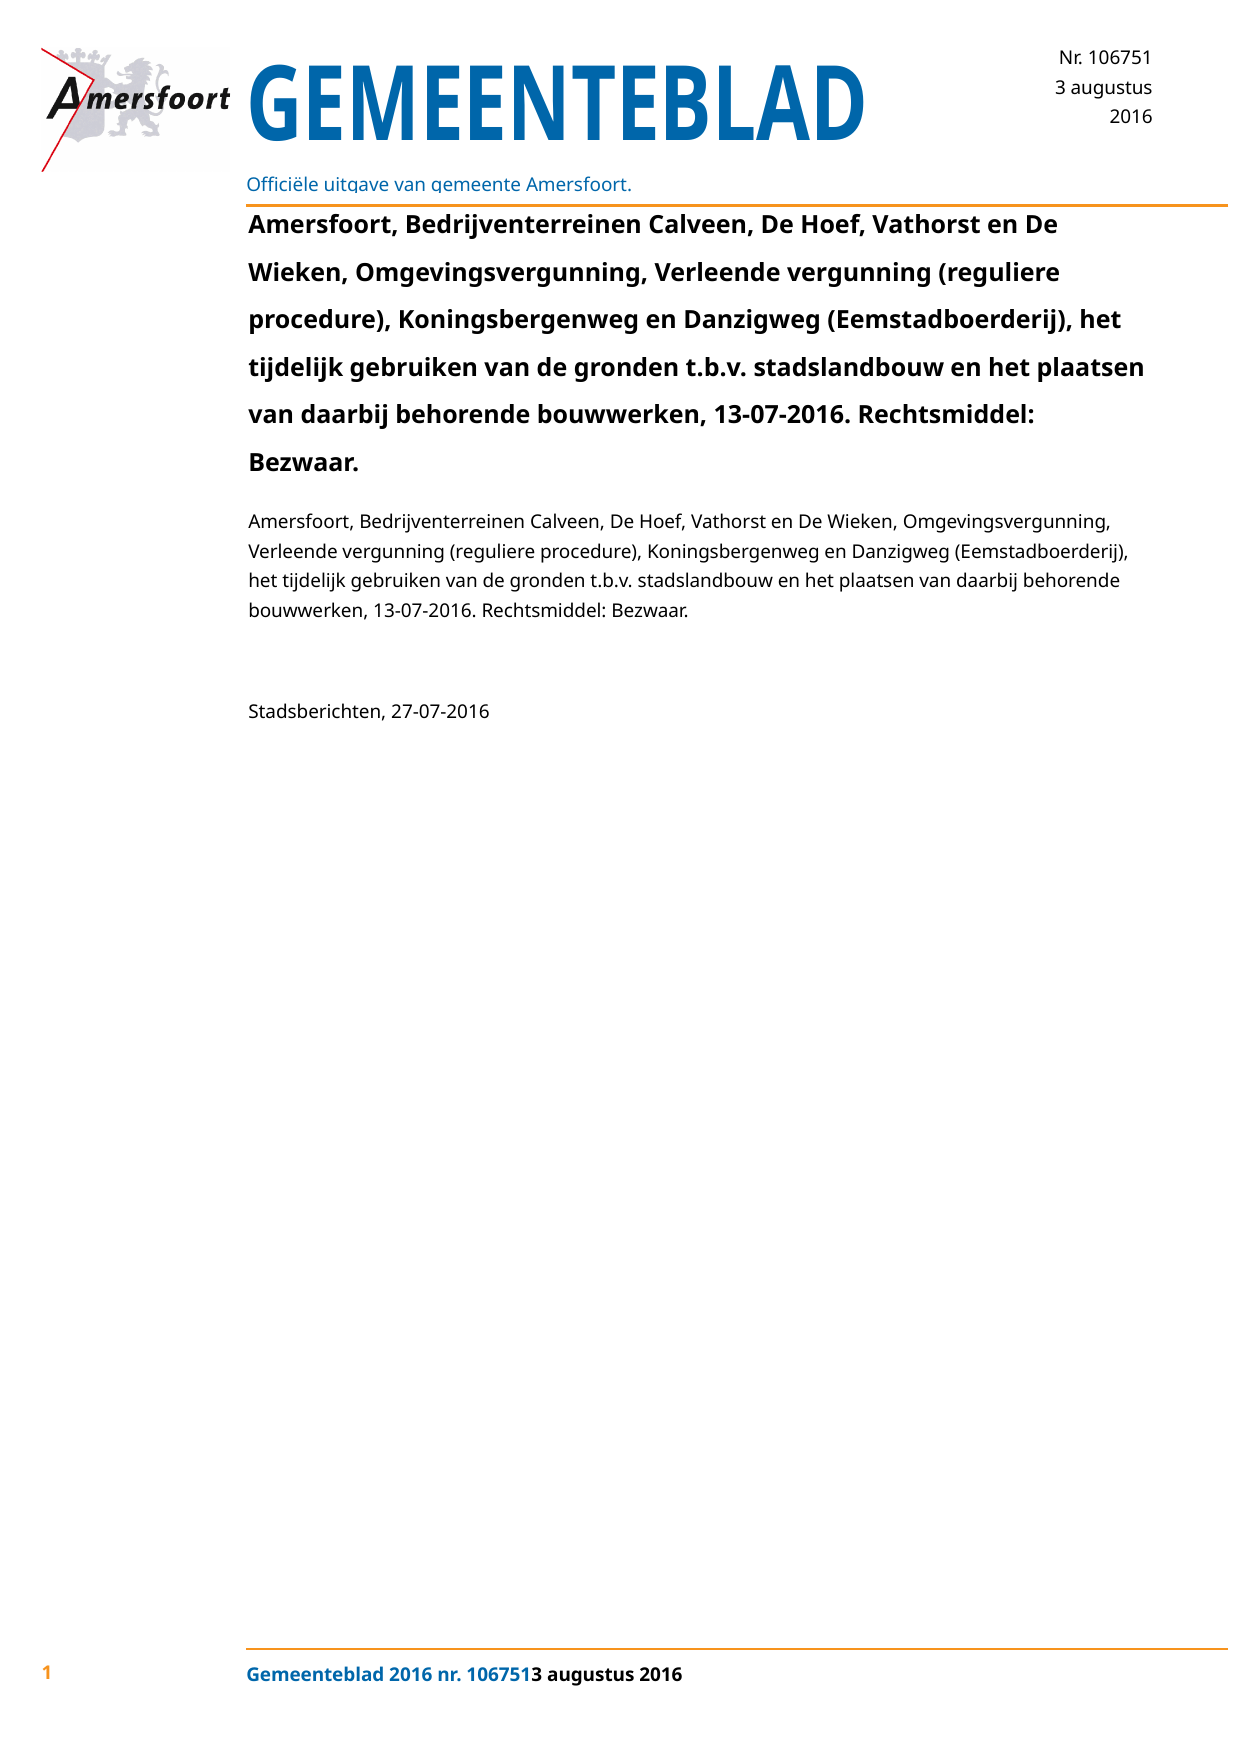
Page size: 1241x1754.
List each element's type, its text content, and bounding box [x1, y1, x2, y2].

text Amersfoort, Bedrijventerreinen Calveen, De Hoef, Vathorst en De Wieken, Omgevingsvergunning, Verleende vergunning (reguliere procedure), Koningsbergenweg en Danzigweg (Eemstadboerderij), het tijdelijk gebruiken van de gronden t.b.v. stadslandbouw en het plaatsen van daarbij behorende bouwwerken, 13-07-2016. Rechtsmiddel: Bezwaar. [248, 508, 1152, 623]
text Amersfoort, Bedrijventerreinen Calveen, De Hoef, Vathorst en De Wieken, Omgevingsvergunning, Verleende vergunning (reguliere procedure), Koningsbergenweg en Danzigweg (Eemstadboerderij), het tijdelijk gebruiken van de gronden t.b.v. stadslandbouw en het plaatsen van daarbij behorende bouwwerken, 13-07-2016. Rechtsmiddel: Bezwaar. [248, 207, 1152, 479]
picture [41, 47, 231, 172]
text Stadsberichten, 27-07-2016 [248, 698, 1152, 724]
